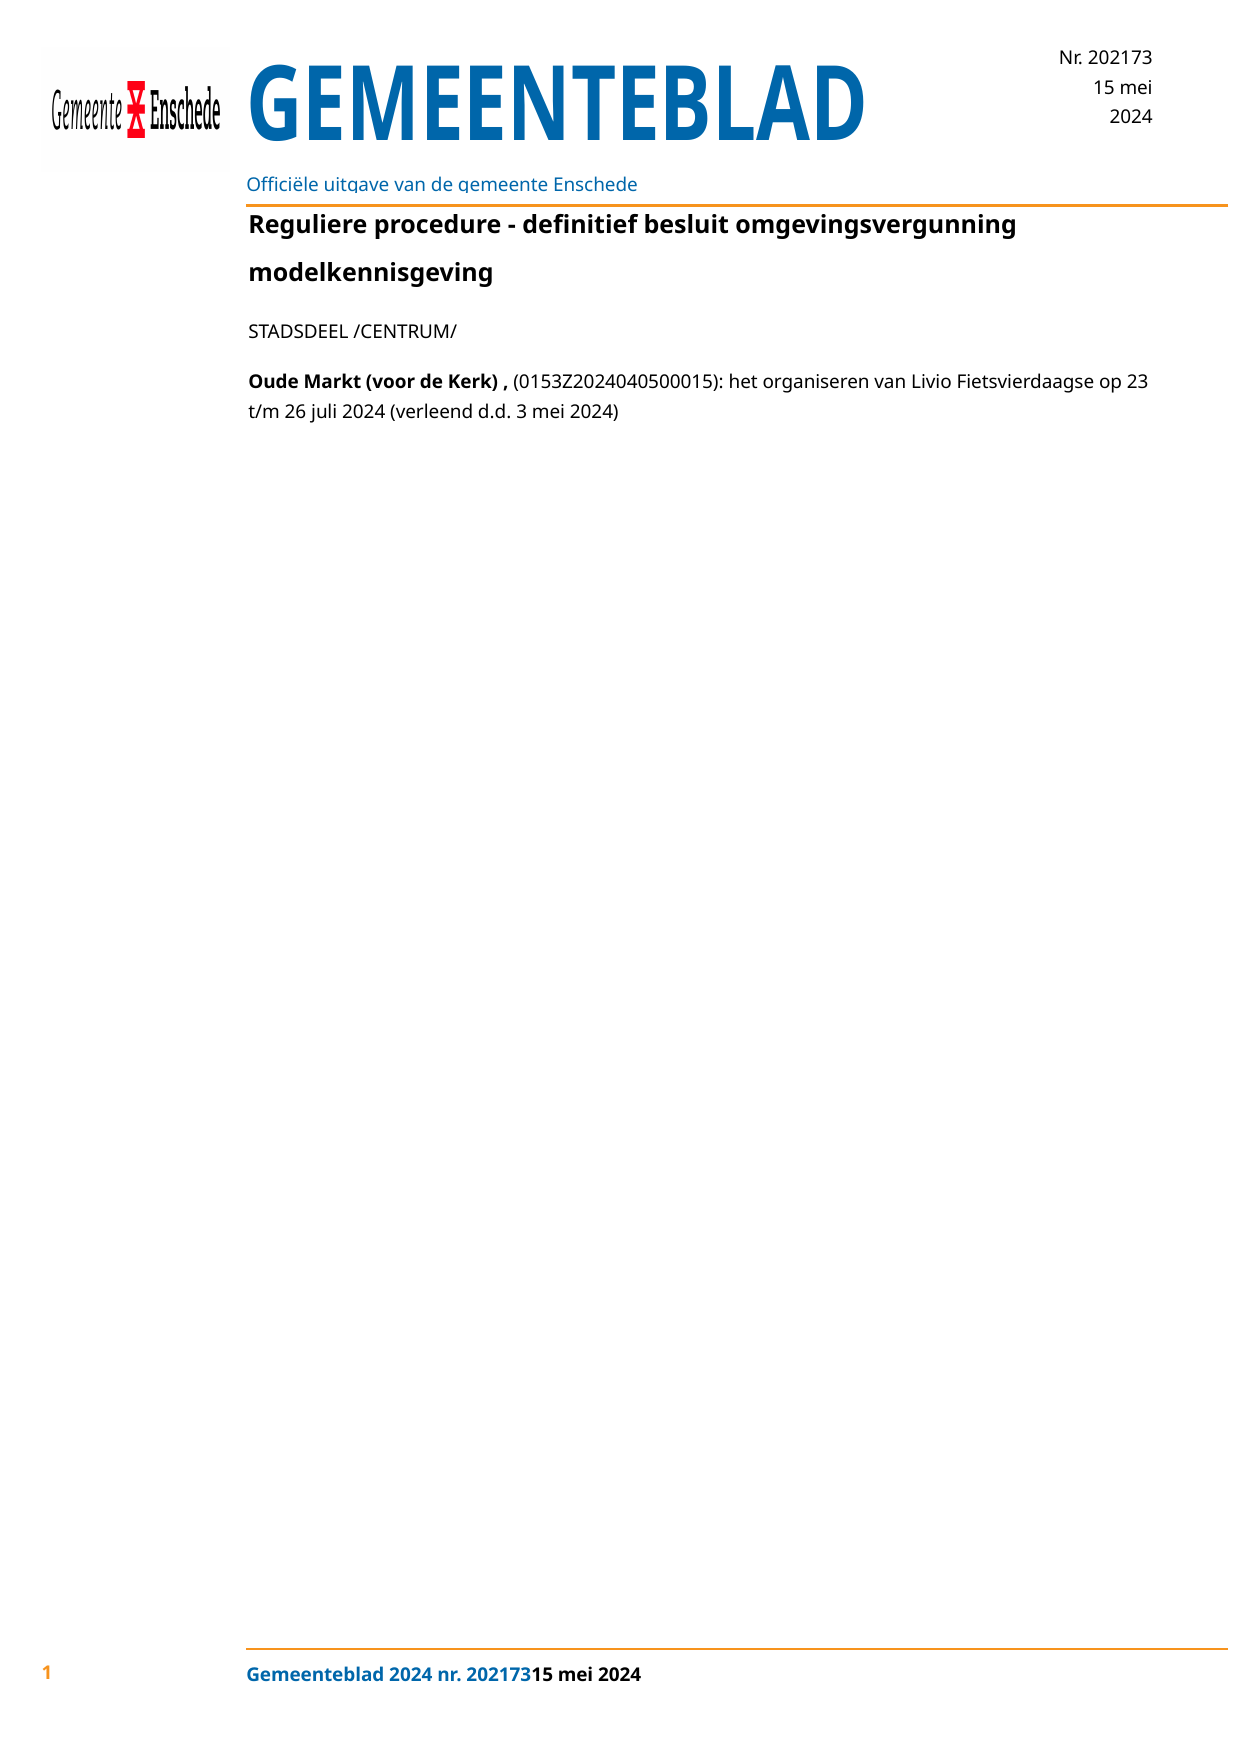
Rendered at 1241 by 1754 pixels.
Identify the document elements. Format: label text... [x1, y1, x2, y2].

picture [41, 47, 231, 172]
text STADSDEEL /CENTRUM/ [248, 318, 1152, 344]
text Reguliere procedure - definitief besluit omgevingsvergunning modelkennisgeving [248, 207, 1152, 288]
text Oude Markt (voor de Kerk) , (0153Z2024040500015): het organiseren van Livio Fietsvierdaagse op 23 t/m 26 juli 2024 (verleend d.d. 3 mei 2024) [248, 368, 1152, 424]
